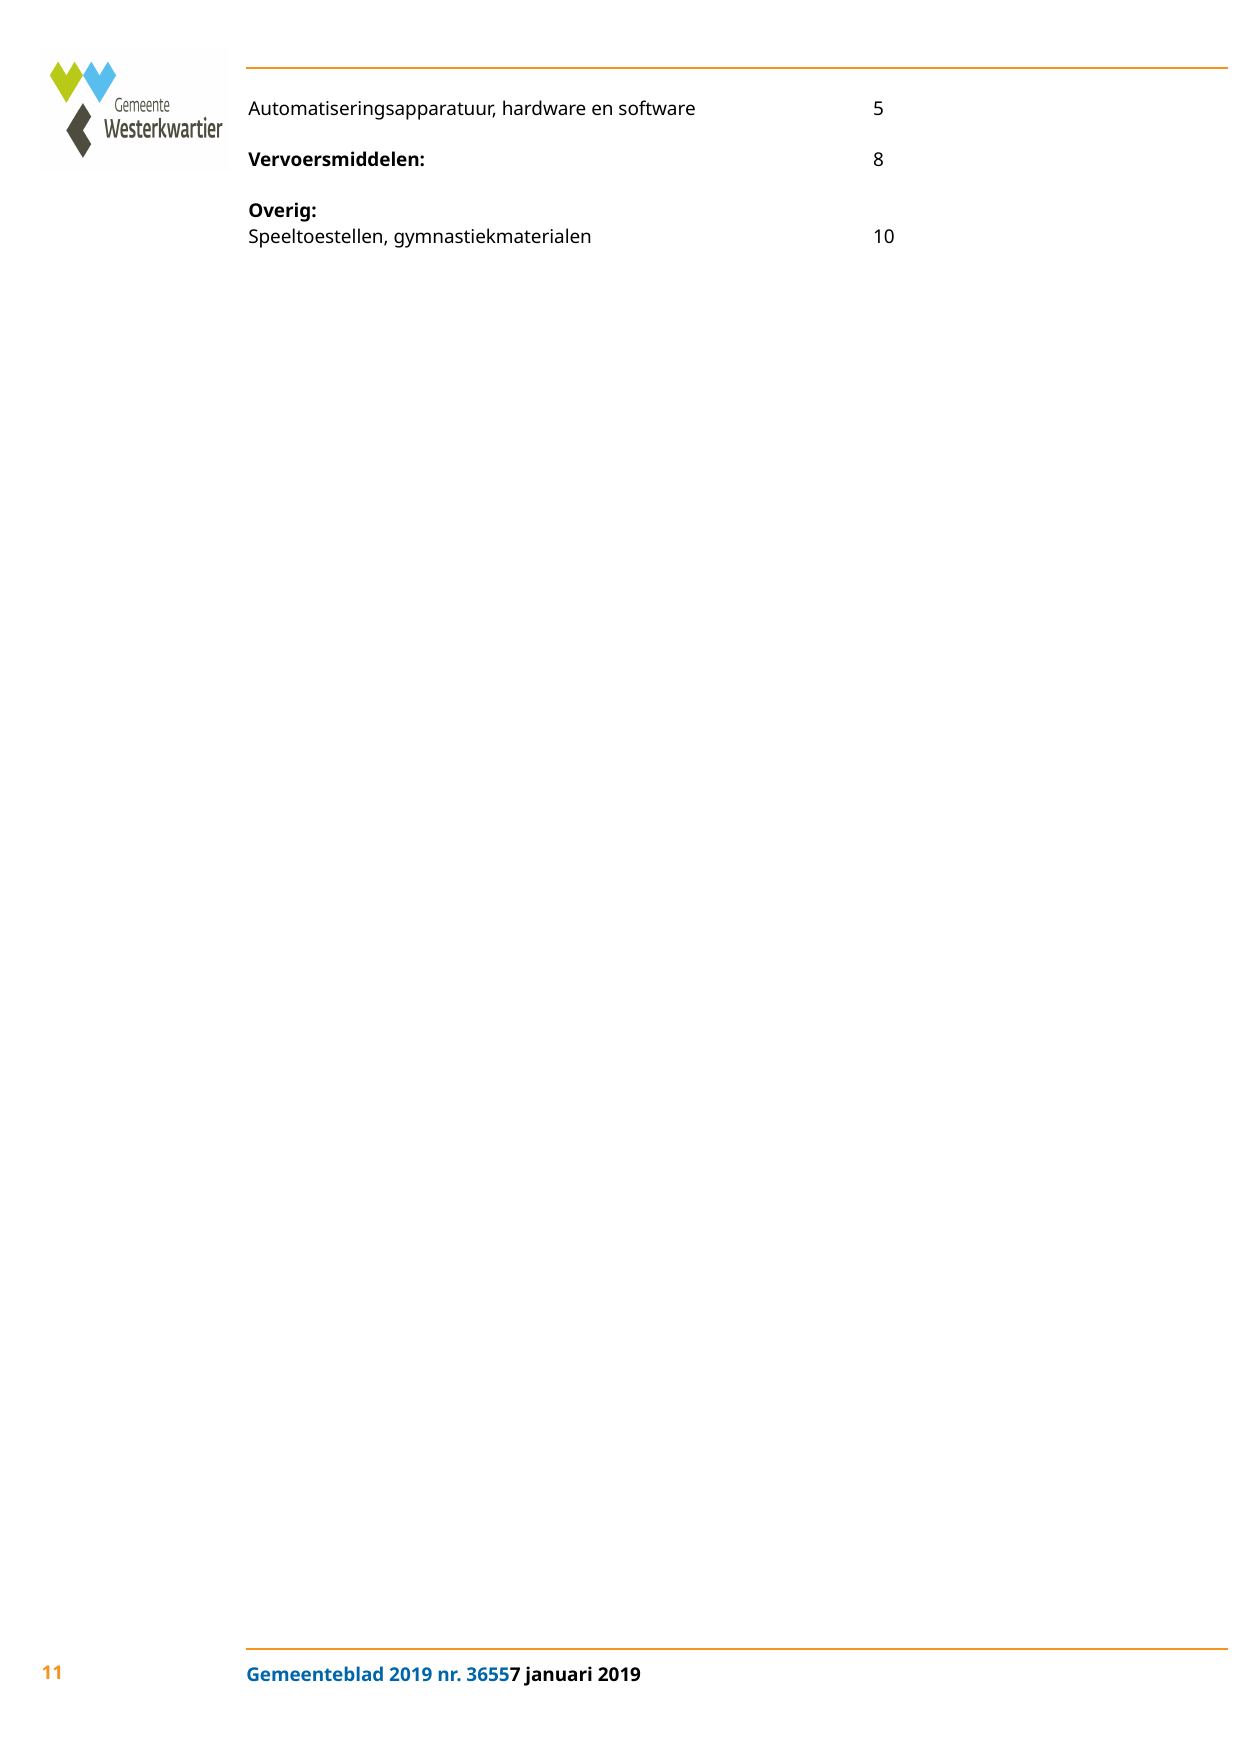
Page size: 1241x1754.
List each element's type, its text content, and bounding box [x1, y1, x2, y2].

table_cell [873, 172, 1152, 198]
picture [41, 47, 231, 172]
table_cell [248, 121, 873, 146]
table_cell 8 [873, 146, 1152, 172]
table_cell [873, 121, 1152, 146]
table_cell Automatiseringsapparatuur, hardware en software [248, 95, 873, 121]
table_cell Speeltoestellen, gymnastiekmaterialen [248, 224, 873, 249]
table_cell Overig: [248, 198, 873, 223]
table_cell [873, 198, 1152, 223]
table_cell [248, 172, 873, 198]
table_cell 5 [873, 95, 1152, 121]
table_cell 10 [873, 224, 1152, 249]
table_cell Vervoersmiddelen: [248, 146, 873, 172]
